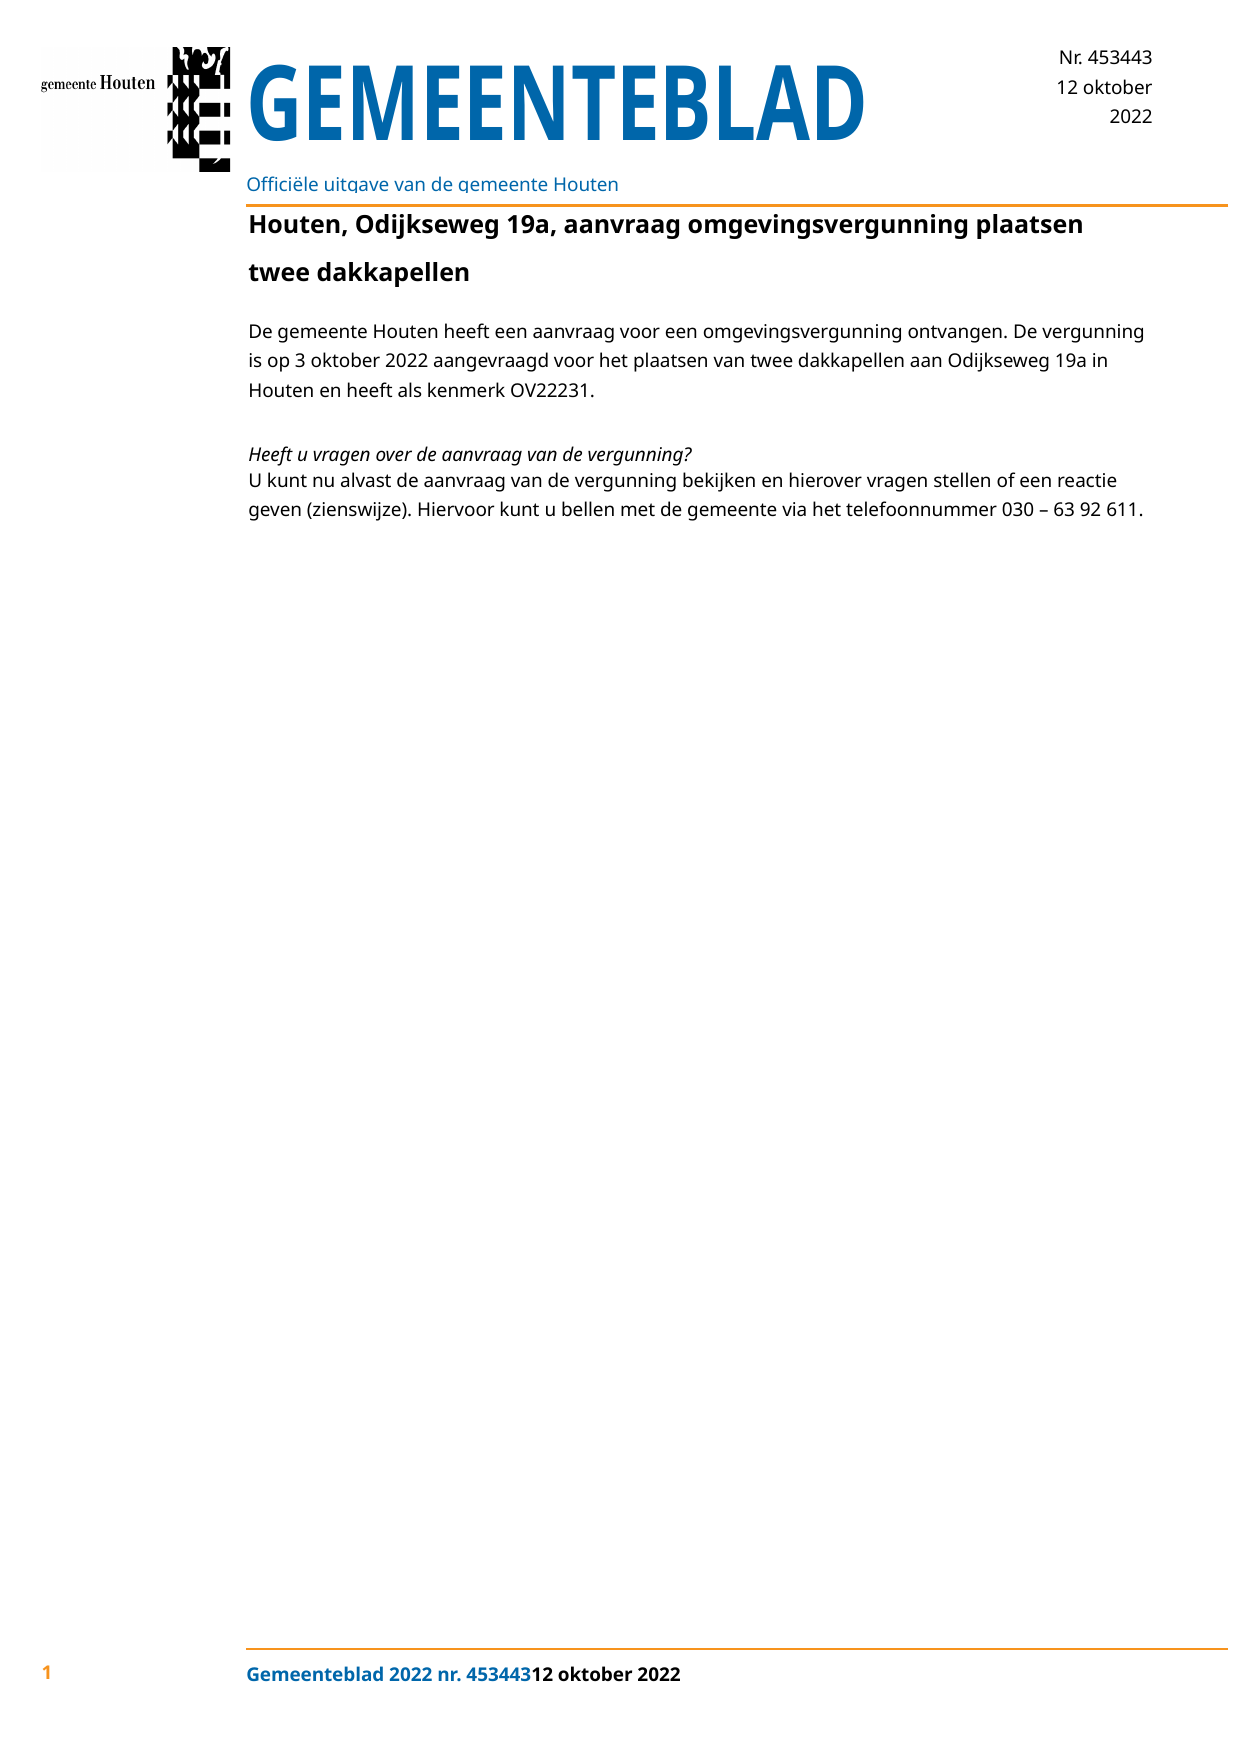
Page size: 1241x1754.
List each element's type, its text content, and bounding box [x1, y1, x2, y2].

picture [41, 47, 231, 172]
text Heeft u vragen over de aanvraag van de vergunning? [248, 441, 1152, 467]
text De gemeente Houten heeft een aanvraag voor een omgevingsvergunning ontvangen. De vergunning is op 3 oktober 2022 aangevraagd voor het plaatsen van twee dakkapellen aan Odijkseweg 19a in Houten en heeft als kenmerk OV22231. [248, 318, 1152, 403]
text U kunt nu alvast de aanvraag van de vergunning bekijken en hierover vragen stellen of een reactie geven (zienswijze). Hiervoor kunt u bellen met de gemeente via het telefoonnummer 030 – 63 92 611. [248, 467, 1152, 522]
text Houten, Odijkseweg 19a, aanvraag omgevingsvergunning plaatsen twee dakkapellen [248, 207, 1152, 288]
